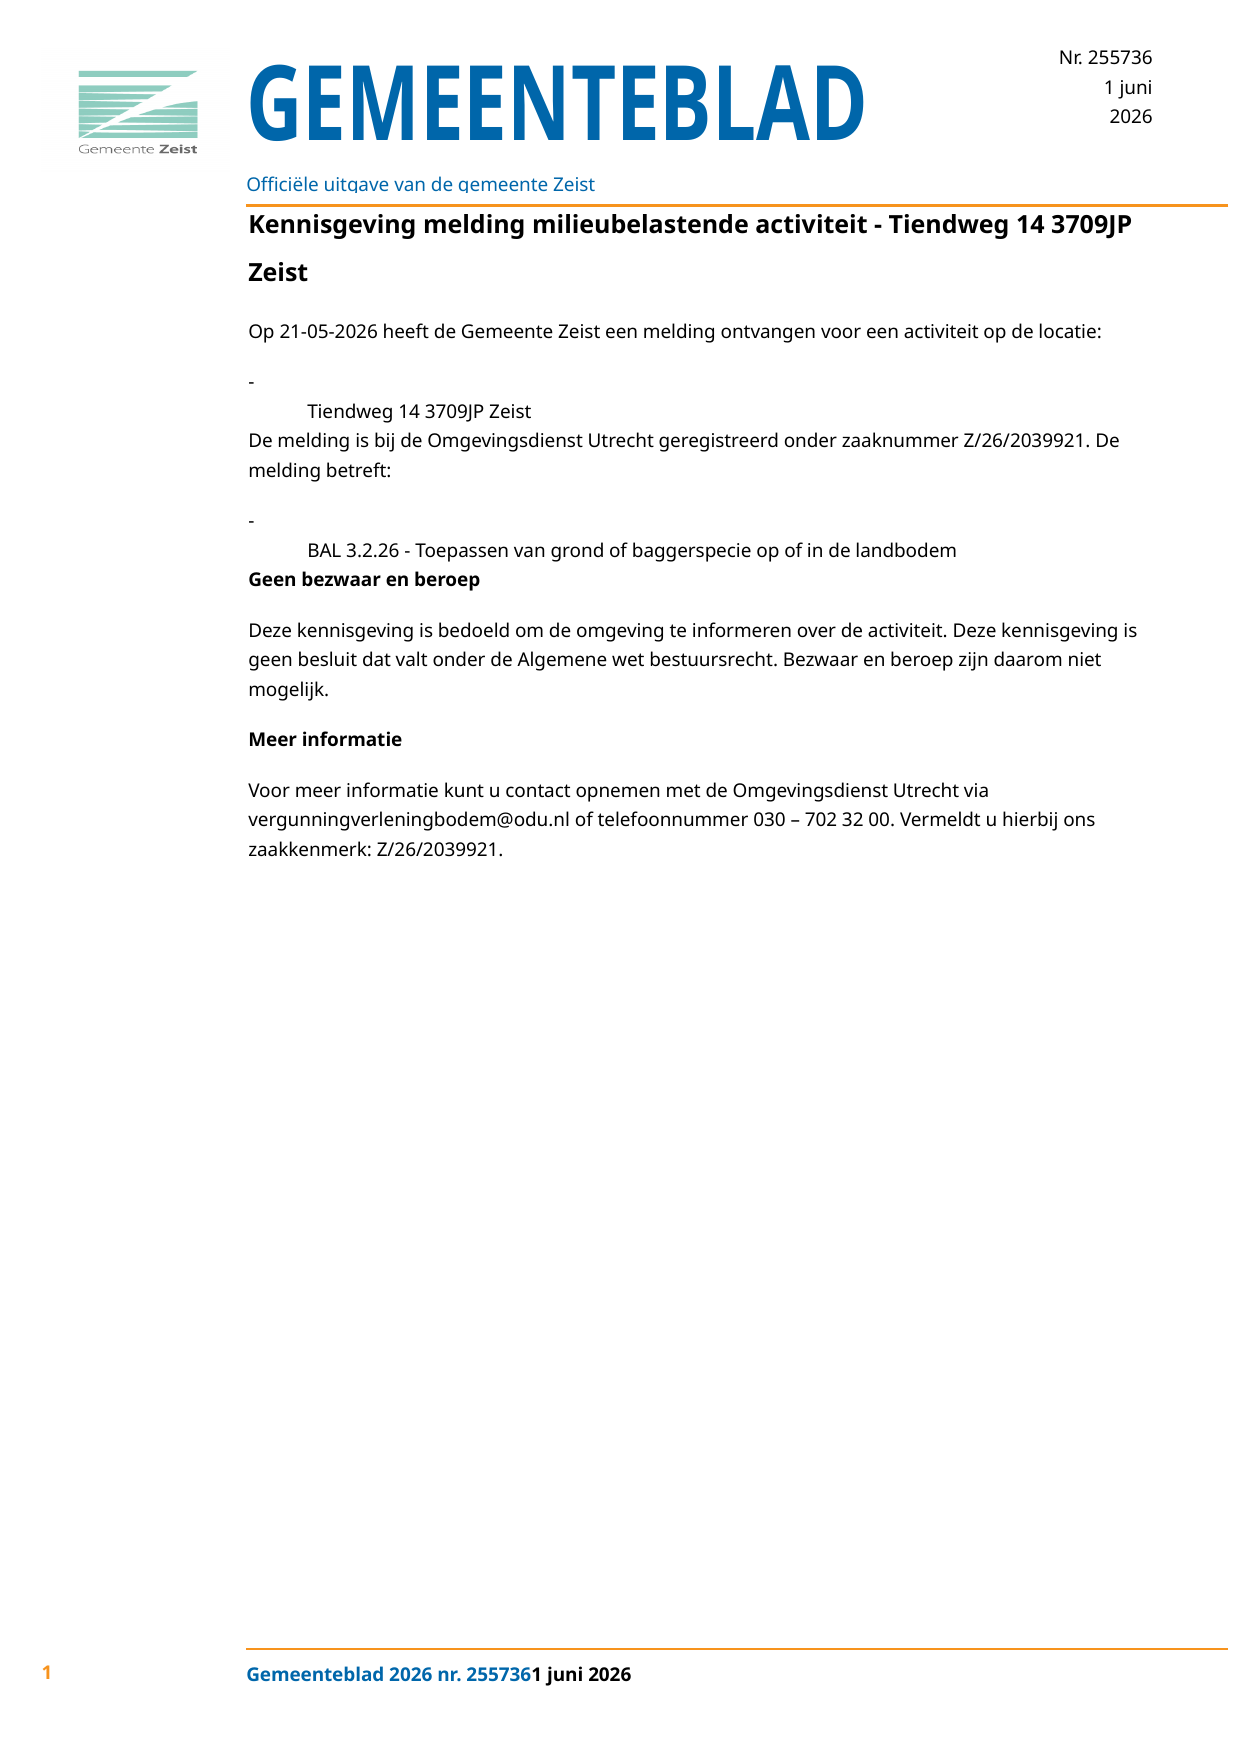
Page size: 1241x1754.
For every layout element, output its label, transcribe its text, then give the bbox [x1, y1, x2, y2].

list BAL 3.2.26 - Toepassen van grond of baggerspecie op of in de landbodem [248, 537, 1152, 563]
text Voor meer informatie kunt u contact opnemen met de Omgevingsdienst Utrecht via vergunningverleningbodem@odu.nl of telefoonnummer 030 – 702 32 00. Vermeldt u hierbij ons zaakkenmerk: Z/26/2039921. [248, 777, 1152, 862]
text De melding is bij de Omgevingsdienst Utrecht geregistreerd onder zaaknummer Z/26/2039921. De melding betreft: [248, 427, 1152, 483]
text Deze kennisgeving is bedoeld om de omgeving te informeren over de activiteit. Deze kennisgeving is geen besluit dat valt onder de Algemene wet bestuursrecht. Bezwaar en beroep zijn daarom niet mogelijk. [248, 617, 1152, 702]
list Tiendweg 14 3709JP Zeist [248, 398, 1152, 424]
text Kennisgeving melding milieubelastende activiteit - Tiendweg 14 3709JP Zeist [248, 207, 1152, 288]
text Meer informatie [248, 727, 1152, 752]
picture [41, 47, 231, 172]
text Op 21-05-2026 heeft de Gemeente Zeist een melding ontvangen voor een activiteit op de locatie: [248, 318, 1152, 344]
text Geen bezwaar en beroep [248, 567, 1152, 592]
